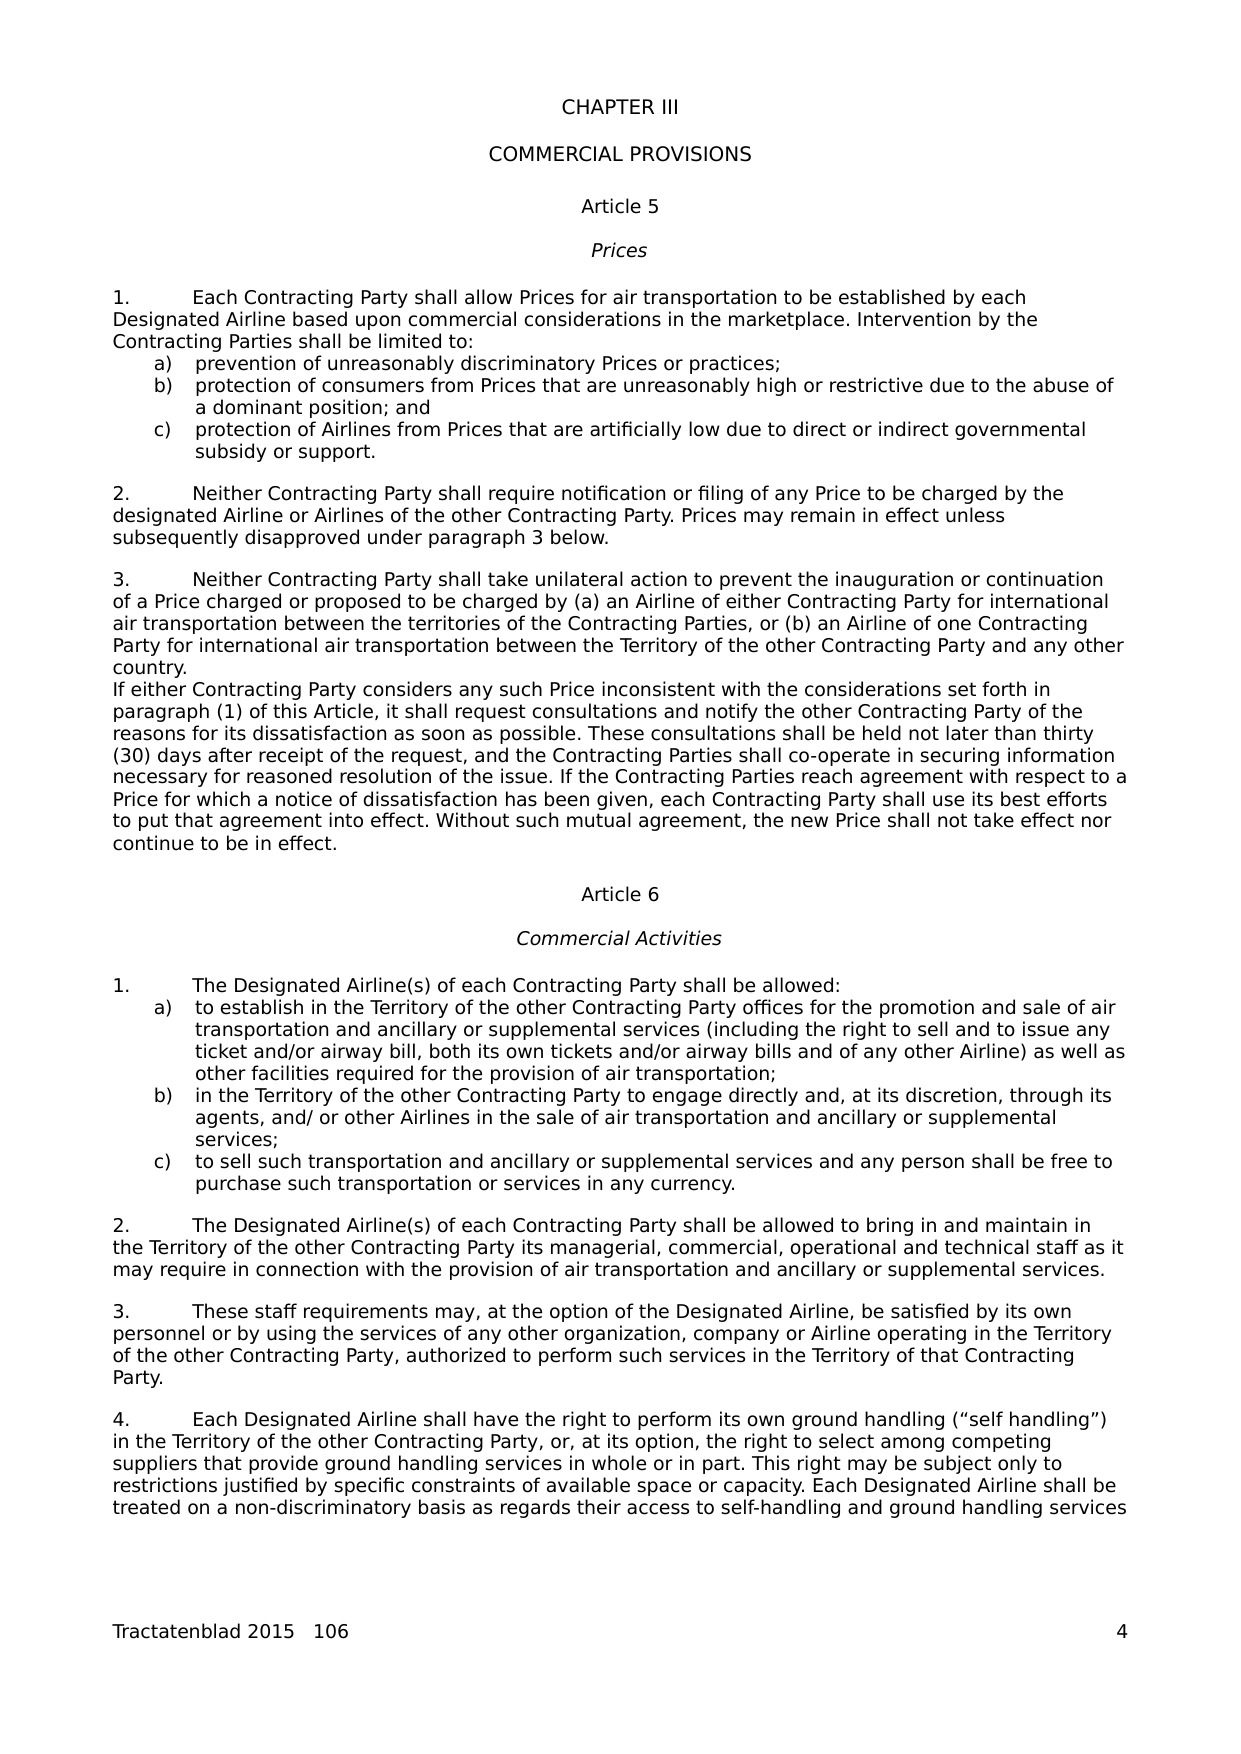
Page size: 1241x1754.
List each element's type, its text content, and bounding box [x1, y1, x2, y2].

subtitle Article 5 Prices [112, 196, 1128, 262]
text c) to sell such transportation and ancillary or supplemental services and any person shall be free to purchase such transportation or services in any currency. [153, 1151, 1128, 1195]
text 4. Each Designated Airline shall have the right to perform its own ground handling (“self handling”) in the Territory of the other Contracting Party, or, at its option, the right to select among competing suppliers that provide ground handling services in whole or in part. This right may be subject only to restrictions justified by specific constraints of available space or capacity. Each Designated Airline shall be treated on a non-discriminatory basis as regards their access to self-handling and ground handling services [112, 1409, 1128, 1519]
text c) protection of Airlines from Prices that are artificially low due to direct or indirect governmental subsidy or support. [153, 419, 1128, 463]
text 1. The Designated Airline(s) of each Contracting Party shall be allowed: [112, 975, 1128, 997]
text b) protection of consumers from Prices that are unreasonably high or restrictive due to the abuse of a dominant position; and [153, 375, 1128, 419]
subtitle Article 6 Commercial Activities [112, 884, 1128, 950]
subtitle CHAPTER III COMMERCIAL PROVISIONS [112, 96, 1128, 166]
text a) prevention of unreasonably discriminatory Prices or practices; [153, 353, 1128, 375]
text b) in the Territory of the other Contracting Party to engage directly and, at its discretion, through its agents, and/ or other Airlines in the sale of air transportation and ancillary or supplemental services; [153, 1085, 1128, 1151]
text 2. Neither Contracting Party shall require notification or filing of any Price to be charged by the designated Airline or Airlines of the other Contracting Party. Prices may remain in effect unless subsequently disapproved under paragraph 3 below. [112, 483, 1128, 549]
text a) to establish in the Territory of the other Contracting Party offices for the promotion and sale of air transportation and ancillary or supplemental services (including the right to sell and to issue any ticket and/or airway bill, both its own tickets and/or airway bills and of any other Airline) as well as other facilities required for the provision of air transportation; [153, 997, 1128, 1085]
text 2. The Designated Airline(s) of each Contracting Party shall be allowed to bring in and maintain in the Territory of the other Contracting Party its managerial, commercial, operational and technical staff as it may require in connection with the provision of air transportation and ancillary or supplemental services. [112, 1215, 1128, 1281]
text 3. Neither Contracting Party shall take unilateral action to prevent the inauguration or continuation of a Price charged or proposed to be charged by (a) an Airline of either Contracting Party for international air transportation between the territories of the Contracting Parties, or (b) an Airline of one Contracting Party for international air transportation between the Territory of the other Contracting Party and any other country. [112, 569, 1128, 678]
text 1. Each Contracting Party shall allow Prices for air transportation to be established by each Designated Airline based upon commercial considerations in the marketplace. Intervention by the Contracting Parties shall be limited to: [112, 287, 1128, 353]
text If either Contracting Party considers any such Price inconsistent with the considerations set forth in paragraph (1) of this Article, it shall request consultations and notify the other Contracting Party of the reasons for its dissatisfaction as soon as possible. These consultations shall be held not later than thirty (30) days after receipt of the request, and the Contracting Parties shall co-operate in securing information necessary for reasoned resolution of the issue. If the Contracting Parties reach agreement with respect to a Price for which a notice of dissatisfaction has been given, each Contracting Party shall use its best efforts to put that agreement into effect. Without such mutual agreement, the new Price shall not take effect nor continue to be in effect. [112, 678, 1128, 854]
text 3. These staff requirements may, at the option of the Designated Airline, be satisfied by its own personnel or by using the services of any other organization, company or Airline operating in the Territory of the other Contracting Party, authorized to perform such services in the Territory of that Contracting Party. [112, 1301, 1128, 1389]
